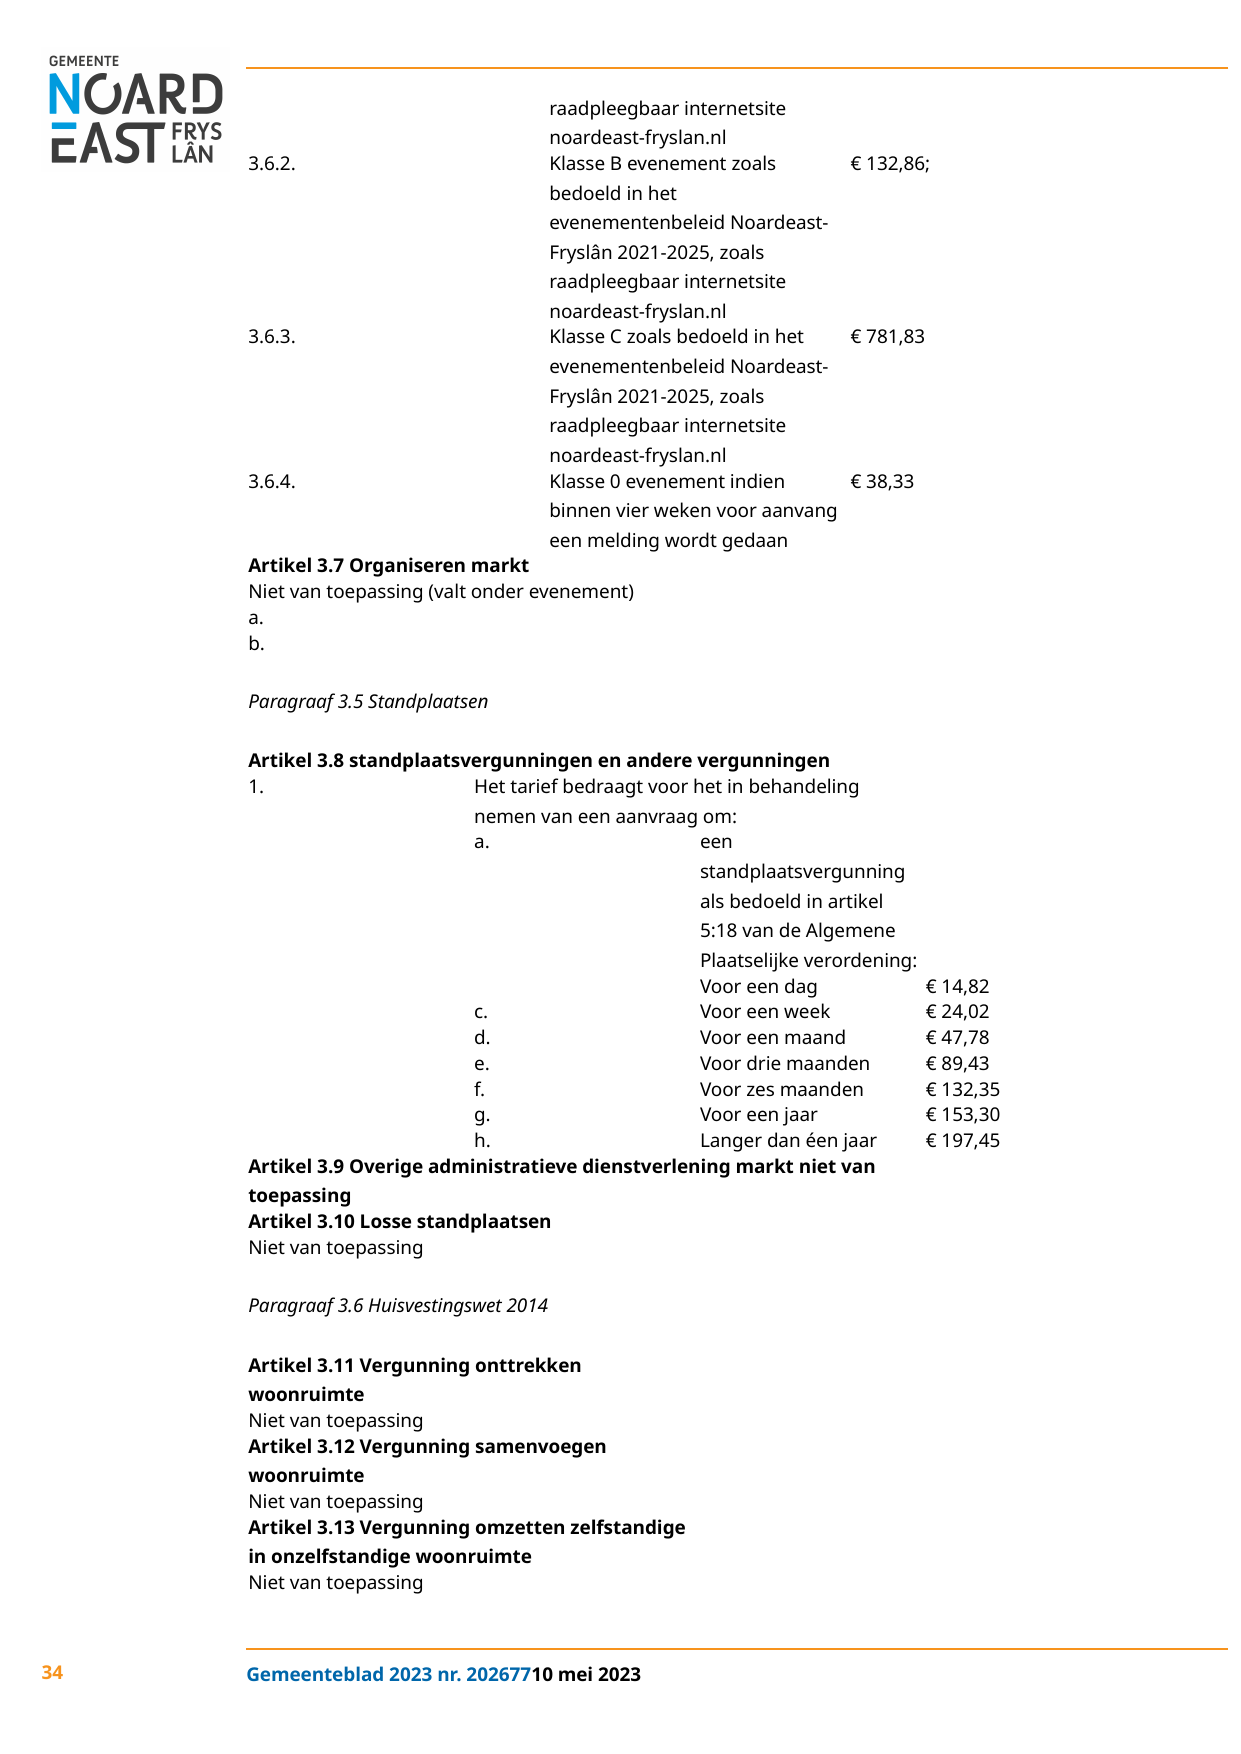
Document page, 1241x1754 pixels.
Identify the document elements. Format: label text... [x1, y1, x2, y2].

table_cell [549, 604, 850, 630]
table_cell [850, 553, 1152, 578]
table_cell Niet van toepassing (valt onder evenement) [248, 579, 850, 604]
table_cell Langer dan éen jaar [700, 1127, 926, 1153]
table_cell c. [474, 999, 700, 1024]
table_cell Niet van toepassing [248, 1407, 700, 1433]
table_cell d. [474, 1024, 700, 1050]
table_cell € 89,43 [926, 1050, 1152, 1076]
table_cell b. [248, 630, 549, 656]
table_cell Voor een dag [700, 973, 926, 998]
table_cell [248, 999, 474, 1024]
table_cell € 38,33 [850, 468, 1152, 553]
table_cell Artikel 3.13 Vergunning omzetten zelfstandige in onzelfstandige woonruimte [248, 1514, 700, 1569]
table_cell Artikel 3.7 Organiseren markt [248, 553, 850, 578]
table_cell € 14,82 [926, 973, 1152, 998]
table_cell 3.6.3. [248, 324, 549, 468]
table_cell [549, 630, 850, 656]
table_cell Niet van toepassing [248, 1488, 700, 1514]
table_cell h. [474, 1127, 700, 1153]
table_cell Voor een jaar [700, 1101, 926, 1127]
table_cell [474, 973, 700, 998]
table_cell [850, 630, 1152, 656]
table_cell Voor zes maanden [700, 1076, 926, 1101]
table_cell [248, 1024, 474, 1050]
table_cell Klasse B evenement zoals bedoeld in het evenementenbeleid Noardeast-Fryslân 2021-2025, zoals raadpleegbaar internetsite noardeast-fryslan.nl [549, 150, 850, 324]
table_cell [248, 973, 474, 998]
table_cell 3.6.2. [248, 150, 549, 324]
text Paragraaf 3.5 Standplaatsen [248, 688, 1152, 714]
picture [41, 47, 231, 172]
table_cell [926, 1153, 1152, 1208]
table_cell [700, 1407, 1152, 1433]
table_cell Voor drie maanden [700, 1050, 926, 1076]
table_cell Niet van toepassing [248, 1234, 926, 1260]
table_cell f. [474, 1076, 700, 1101]
table_cell [850, 604, 1152, 630]
table_cell [700, 1488, 1152, 1514]
table_cell € 24,02 [926, 999, 1152, 1024]
table_cell [248, 1101, 474, 1127]
table_cell Artikel 3.10 Losse standplaatsen [248, 1208, 926, 1234]
table_cell € 197,45 [926, 1127, 1152, 1153]
table_cell [926, 1208, 1152, 1234]
table_cell € 132,35 [926, 1076, 1152, 1101]
table_cell [248, 1076, 474, 1101]
table_cell Niet van toepassing [248, 1569, 700, 1595]
table_cell raadpleegbaar internetsite noardeast-fryslan.nl [549, 95, 850, 150]
table_cell Voor een maand [700, 1024, 926, 1050]
table_cell Artikel 3.9 Overige administratieve dienstverlening markt niet van toepassing [248, 1153, 926, 1208]
table_cell [926, 1234, 1152, 1260]
table_cell € 47,78 [926, 1024, 1152, 1050]
table_cell [248, 1127, 474, 1153]
table_cell 1. [248, 774, 474, 829]
table_cell [248, 95, 549, 150]
table_header Artikel 3.11 Vergunning onttrekken woonruimte [248, 1352, 700, 1407]
table_cell een standplaatsvergunning als bedoeld in artikel 5:18 van de Algemene Plaatselijke verordening: [700, 829, 926, 973]
table_cell Artikel 3.12 Vergunning samenvoegen woonruimte [248, 1433, 700, 1488]
table_cell a. [474, 829, 700, 973]
text Paragraaf 3.6 Huisvestingswet 2014 [248, 1292, 1152, 1318]
table_cell e. [474, 1050, 700, 1076]
table_cell € 153,30 [926, 1101, 1152, 1127]
table_cell [700, 1433, 1152, 1488]
table_cell € 781,83 [850, 324, 1152, 468]
table_cell [926, 774, 1152, 829]
table_cell 3.6.4. [248, 468, 549, 553]
table_cell [248, 829, 474, 973]
table_cell [850, 95, 1152, 150]
table_header Artikel 3.8 standplaatsvergunningen en andere vergunningen [248, 748, 926, 773]
table_cell [700, 1514, 1152, 1569]
table_cell g. [474, 1101, 700, 1127]
table_cell [850, 579, 1152, 604]
table_cell Het tarief bedraagt voor het in behandeling nemen van een aanvraag om: [474, 774, 926, 829]
table_cell [700, 1569, 1152, 1595]
table_cell a. [248, 604, 549, 630]
table_cell [926, 829, 1152, 973]
table_cell [248, 1050, 474, 1076]
table_cell Voor een week [700, 999, 926, 1024]
table_cell € 132,86; [850, 150, 1152, 324]
table_cell Klasse C zoals bedoeld in het evenementenbeleid Noardeast-Fryslân 2021-2025, zoals raadpleegbaar internetsite noardeast-fryslan.nl [549, 324, 850, 468]
table_cell Klasse 0 evenement indien binnen vier weken voor aanvang een melding wordt gedaan [549, 468, 850, 553]
table_header [700, 1352, 1152, 1407]
table_header [926, 748, 1152, 773]
